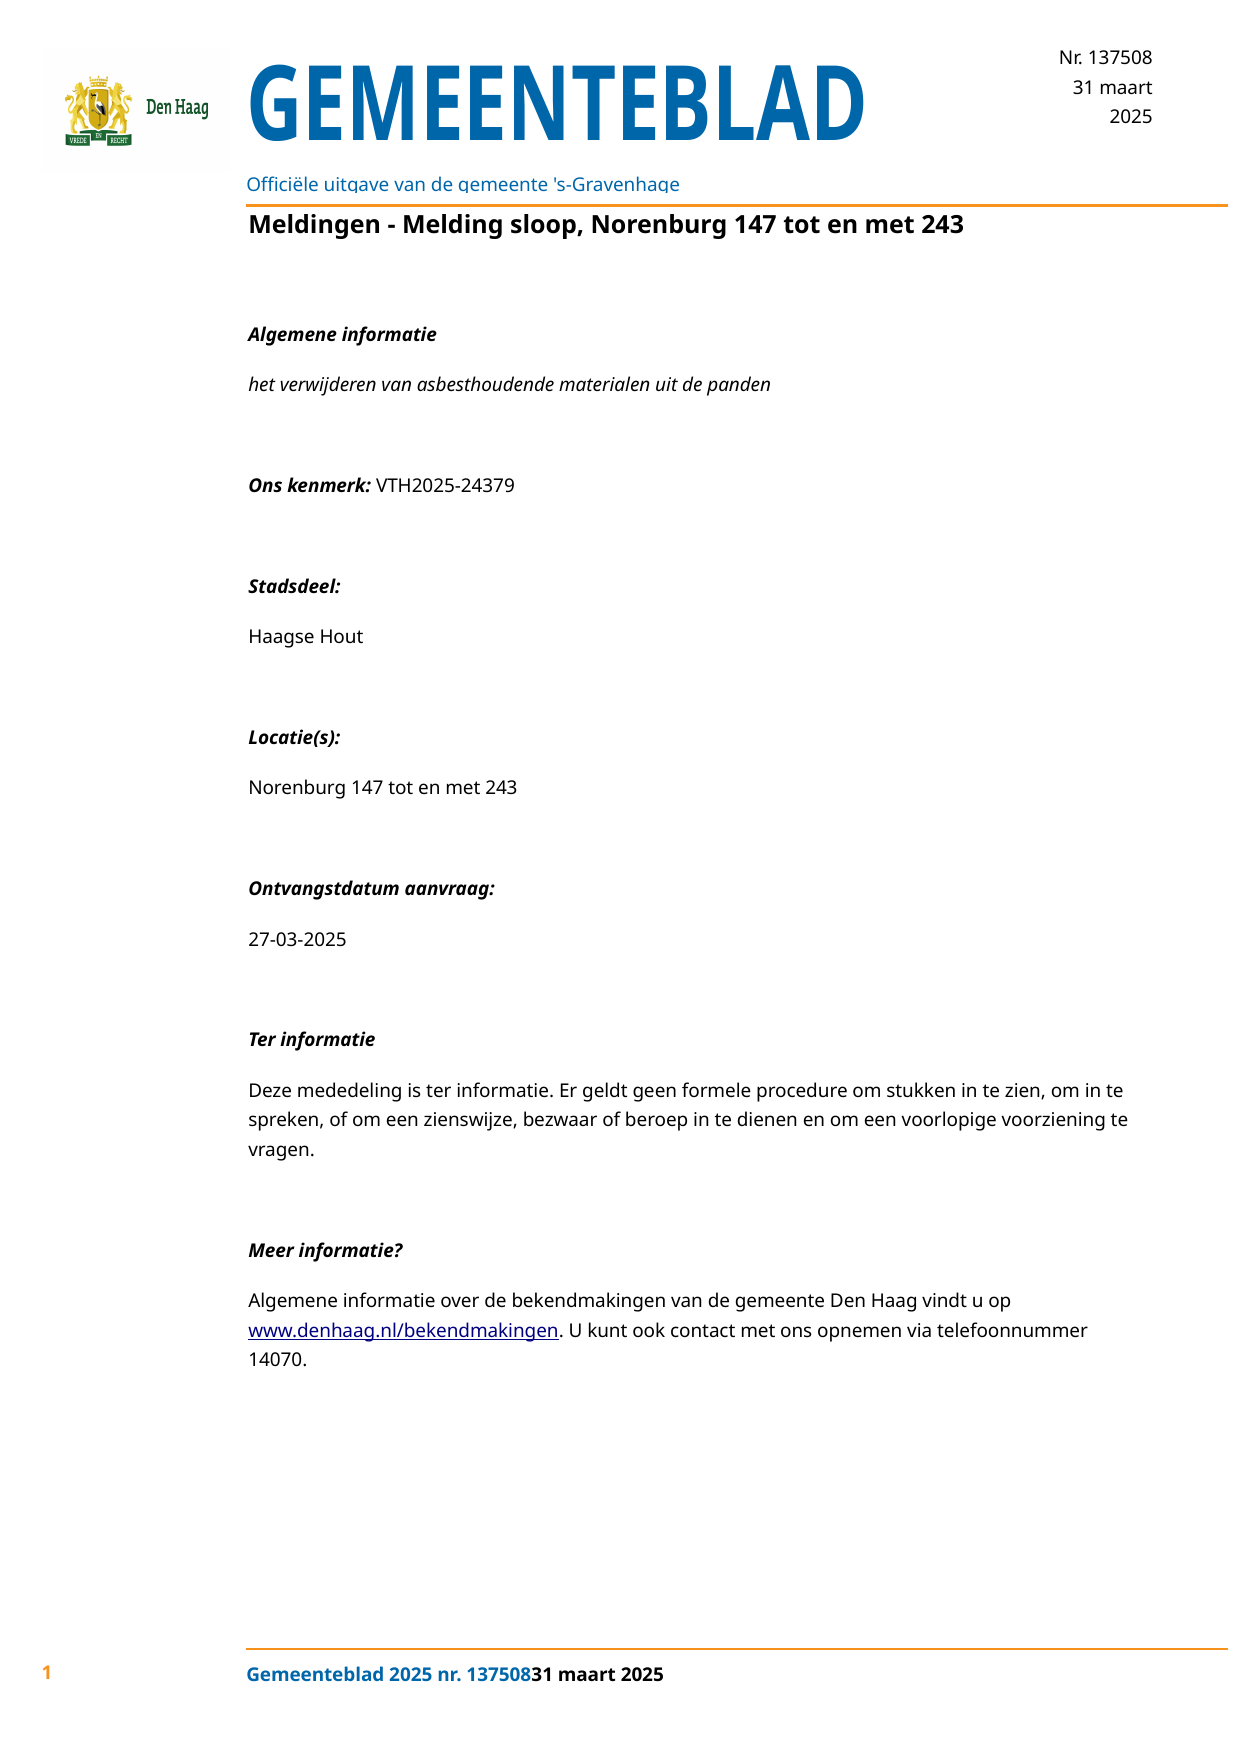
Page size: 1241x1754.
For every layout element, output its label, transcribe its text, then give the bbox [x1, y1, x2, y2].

text Locatie(s): [248, 724, 1152, 750]
text Meldingen - Melding sloop, Norenburg 147 tot en met 243 [248, 207, 1152, 241]
text Ons kenmerk: VTH2025-24379 [248, 472, 1152, 498]
text 27-03-2025 [248, 926, 1152, 951]
text Haagse Hout [248, 623, 1152, 649]
text Ontvangstdatum aanvraag: [248, 875, 1152, 901]
text Ter informatie [248, 1027, 1152, 1052]
text het verwijderen van asbesthoudende materialen uit de panden [248, 371, 1152, 397]
text Norenburg 147 tot en met 243 [248, 774, 1152, 800]
text Algemene informatie [248, 321, 1152, 346]
picture [41, 47, 231, 172]
text Stadsdeel: [248, 573, 1152, 598]
text Meer informatie? [248, 1237, 1152, 1263]
text Deze mededeling is ter informatie. Er geldt geen formele procedure om stukken in te zien, om in te spreken, of om een zienswijze, bezwaar of beroep in te dienen en om een voorlopige voorziening te vragen. [248, 1077, 1152, 1162]
text Algemene informatie over de bekendmakingen van de gemeente Den Haag vindt u op www.denhaag.nl/bekendmakingen. U kunt ook contact met ons opnemen via telefoonnummer 14070. [248, 1287, 1152, 1372]
